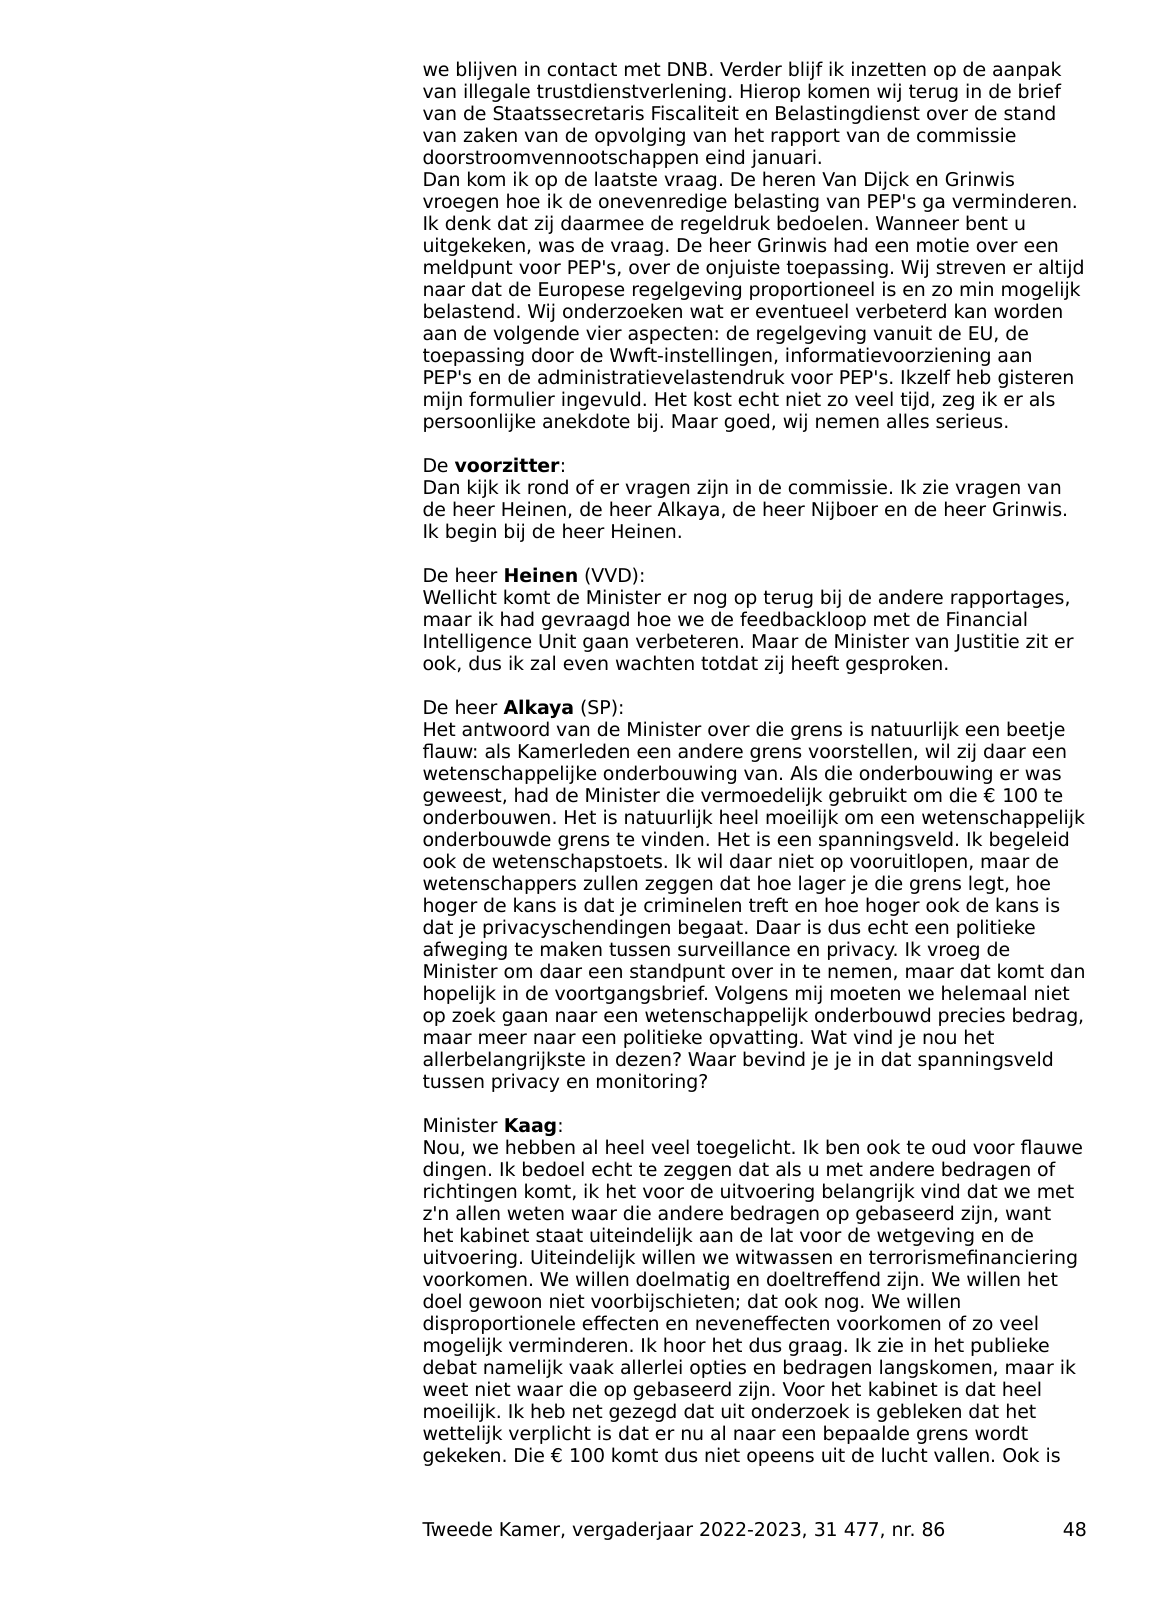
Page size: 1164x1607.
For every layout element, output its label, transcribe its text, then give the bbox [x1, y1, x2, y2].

text Dan kijk ik rond of er vragen zijn in de commissie. Ik zie vragen van de heer Heinen, de heer Alkaya, de heer Nijboer en de heer Grinwis. Ik begin bij de heer Heinen. [422, 477, 1087, 543]
text Dan kom ik op de laatste vraag. De heren Van Dijck en Grinwis vroegen hoe ik de onevenredige belasting van PEP's ga verminderen. Ik denk dat zij daarmee de regeldruk bedoelen. Wanneer bent u uitgekeken, was de vraag. De heer Grinwis had een motie over een meldpunt voor PEP's, over de onjuiste toepassing. Wij streven er altijd naar dat de Europese regelgeving proportioneel is en zo min mogelijk belastend. Wij onderzoeken wat er eventueel verbeterd kan worden aan de volgende vier aspecten: de regelgeving vanuit de EU, de toepassing door de Wwft-instellingen, informatievoorziening aan PEP's en de administratievelastendruk voor PEP's. Ikzelf heb gisteren mijn formulier ingevuld. Het kost echt niet zo veel tijd, zeg ik er als persoonlijke anekdote bij. Maar goed, wij nemen alles serieus. [422, 169, 1087, 433]
text we blijven in contact met DNB. Verder blijf ik inzetten op de aanpak van illegale trustdienstverlening. Hierop komen wij terug in de brief van de Staatssecretaris Fiscaliteit en Belastingdienst over de stand van zaken van de opvolging van het rapport van de commissie doorstroomvennootschappen eind januari. [422, 59, 1087, 169]
text Minister Kaag: [422, 1115, 1087, 1137]
text Wellicht komt de Minister er nog op terug bij de andere rapportages, maar ik had gevraagd hoe we de feedbackloop met de Financial Intelligence Unit gaan verbeteren. Maar de Minister van Justitie zit er ook, dus ik zal even wachten totdat zij heeft gesproken. [422, 587, 1087, 675]
text Nou, we hebben al heel veel toegelicht. Ik ben ook te oud voor flauwe dingen. Ik bedoel echt te zeggen dat als u met andere bedragen of richtingen komt, ik het voor de uitvoering belangrijk vind dat we met z'n allen weten waar die andere bedragen op gebaseerd zijn, want het kabinet staat uiteindelijk aan de lat voor de wetgeving en de uitvoering. Uiteindelijk willen we witwassen en terrorismefinanciering voorkomen. We willen doelmatig en doeltreffend zijn. We willen het doel gewoon niet voorbijschieten; dat ook nog. We willen disproportionele effecten en neveneffecten voorkomen of zo veel mogelijk verminderen. Ik hoor het dus graag. Ik zie in het publieke debat namelijk vaak allerlei opties en bedragen langskomen, maar ik weet niet waar die op gebaseerd zijn. Voor het kabinet is dat heel moeilijk. Ik heb net gezegd dat uit onderzoek is gebleken dat het wettelijk verplicht is dat er nu al naar een bepaalde grens wordt gekeken. Die € 100 komt dus niet opeens uit de lucht vallen. Ook is [422, 1137, 1087, 1467]
text De heer Alkaya (SP): [422, 697, 1087, 719]
text Het antwoord van de Minister over die grens is natuurlijk een beetje flauw: als Kamerleden een andere grens voorstellen, wil zij daar een wetenschappelijke onderbouwing van. Als die onderbouwing er was geweest, had de Minister die vermoedelijk gebruikt om die € 100 te onderbouwen. Het is natuurlijk heel moeilijk om een wetenschappelijk onderbouwde grens te vinden. Het is een spanningsveld. Ik begeleid ook de wetenschapstoets. Ik wil daar niet op vooruitlopen, maar de wetenschappers zullen zeggen dat hoe lager je die grens legt, hoe hoger de kans is dat je criminelen treft en hoe hoger ook de kans is dat je privacyschendingen begaat. Daar is dus echt een politieke afweging te maken tussen surveillance en privacy. Ik vroeg de Minister om daar een standpunt over in te nemen, maar dat komt dan hopelijk in de voortgangsbrief. Volgens mij moeten we helemaal niet op zoek gaan naar een wetenschappelijk onderbouwd precies bedrag, maar meer naar een politieke opvatting. Wat vind je nou het allerbelangrijkste in dezen? Waar bevind je je in dat spanningsveld tussen privacy en monitoring? [422, 719, 1087, 1093]
text De voorzitter: [422, 455, 1087, 477]
text De heer Heinen (VVD): [422, 565, 1087, 587]
